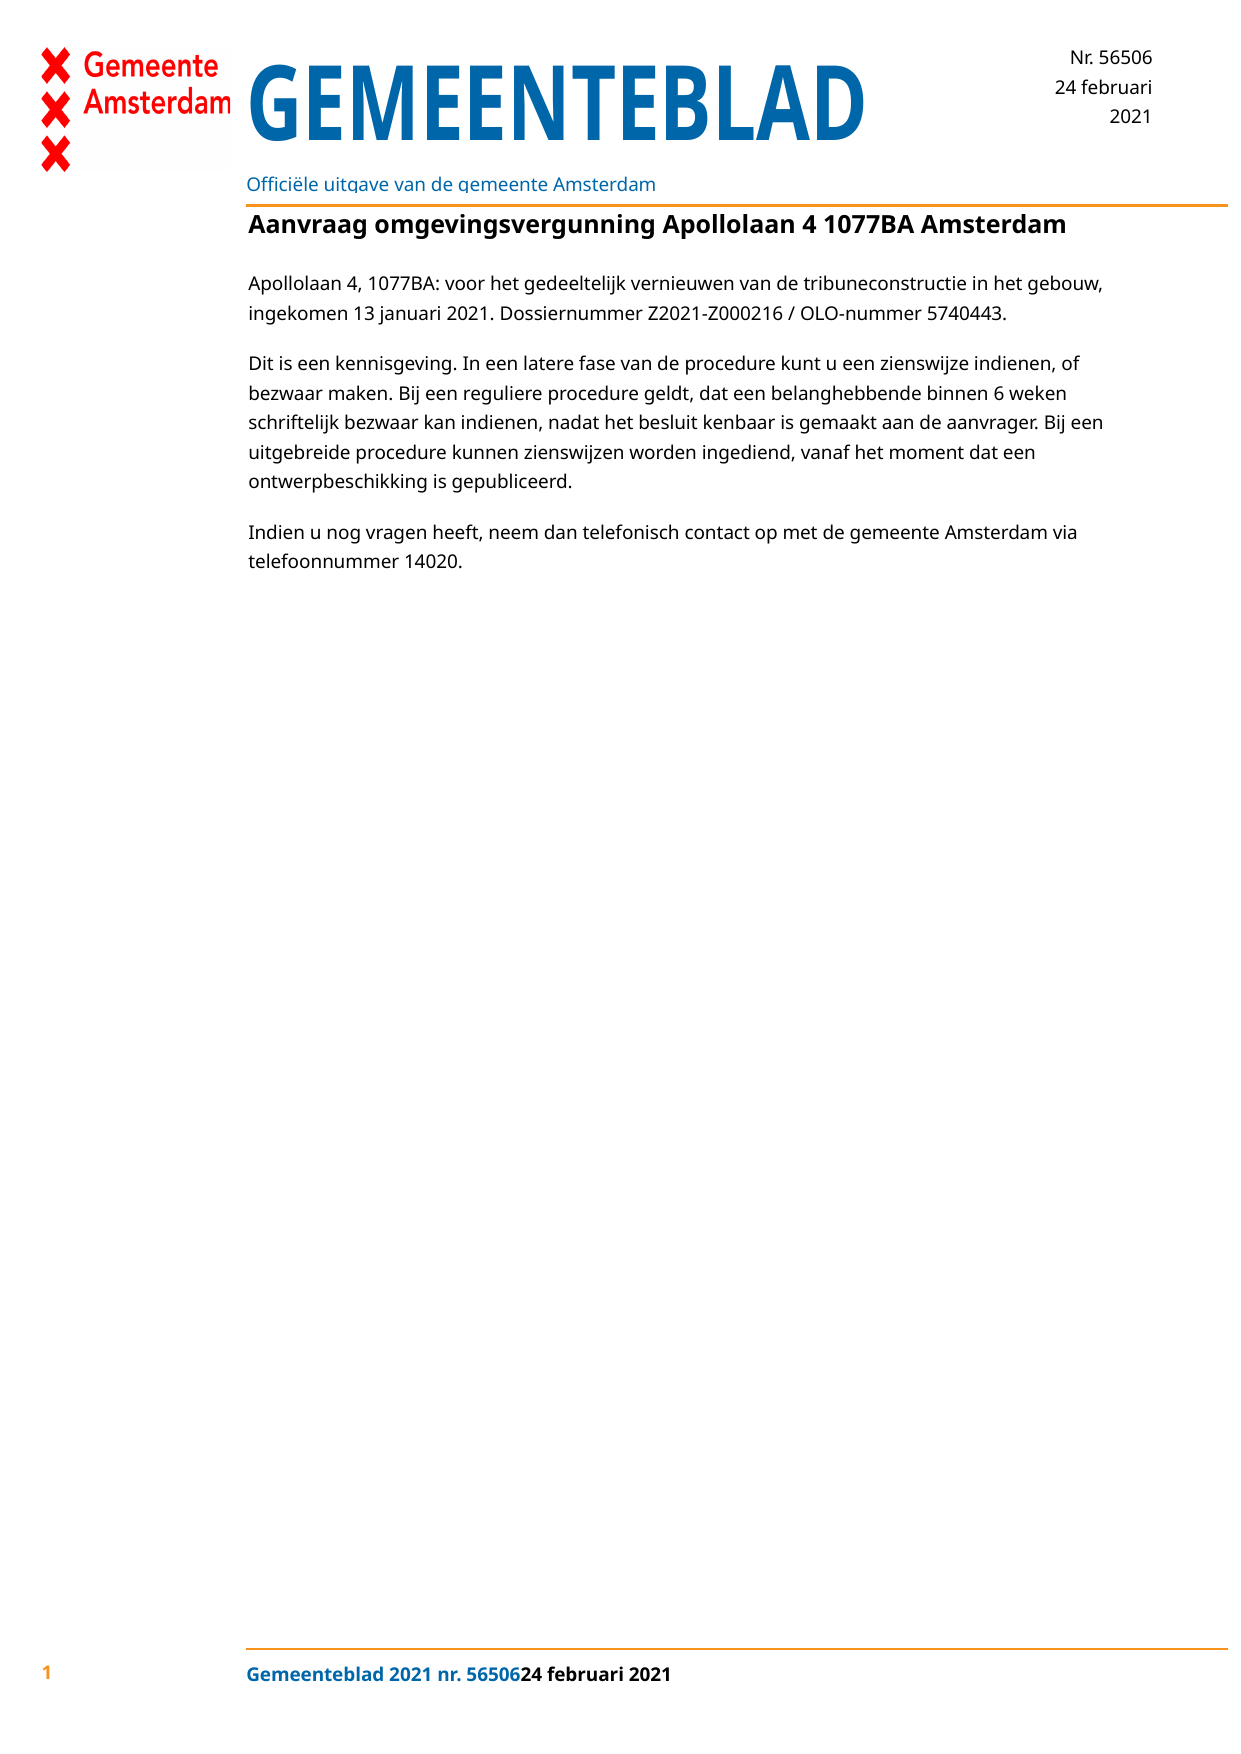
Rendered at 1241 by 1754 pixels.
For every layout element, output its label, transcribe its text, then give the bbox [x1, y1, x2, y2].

text Apollolaan 4, 1077BA: voor het gedeeltelijk vernieuwen van de tribuneconstructie in het gebouw, ingekomen 13 januari 2021. Dossiernummer Z2021-Z000216 / OLO-nummer 5740443. [248, 270, 1152, 326]
text Aanvraag omgevingsvergunning Apollolaan 4 1077BA Amsterdam [248, 207, 1152, 241]
text Indien u nog vragen heeft, neem dan telefonisch contact op met de gemeente Amsterdam via telefoonnummer 14020. [248, 519, 1152, 574]
picture [41, 47, 231, 172]
text Dit is een kennisgeving. In een latere fase van de procedure kunt u een zienswijze indienen, of bezwaar maken. Bij een reguliere procedure geldt, dat een belanghebbende binnen 6 weken schriftelijk bezwaar kan indienen, nadat het besluit kenbaar is gemaakt aan de aanvrager. Bij een uitgebreide procedure kunnen zienswijzen worden ingediend, vanaf het moment dat een ontwerpbeschikking is gepubliceerd. [248, 350, 1152, 494]
